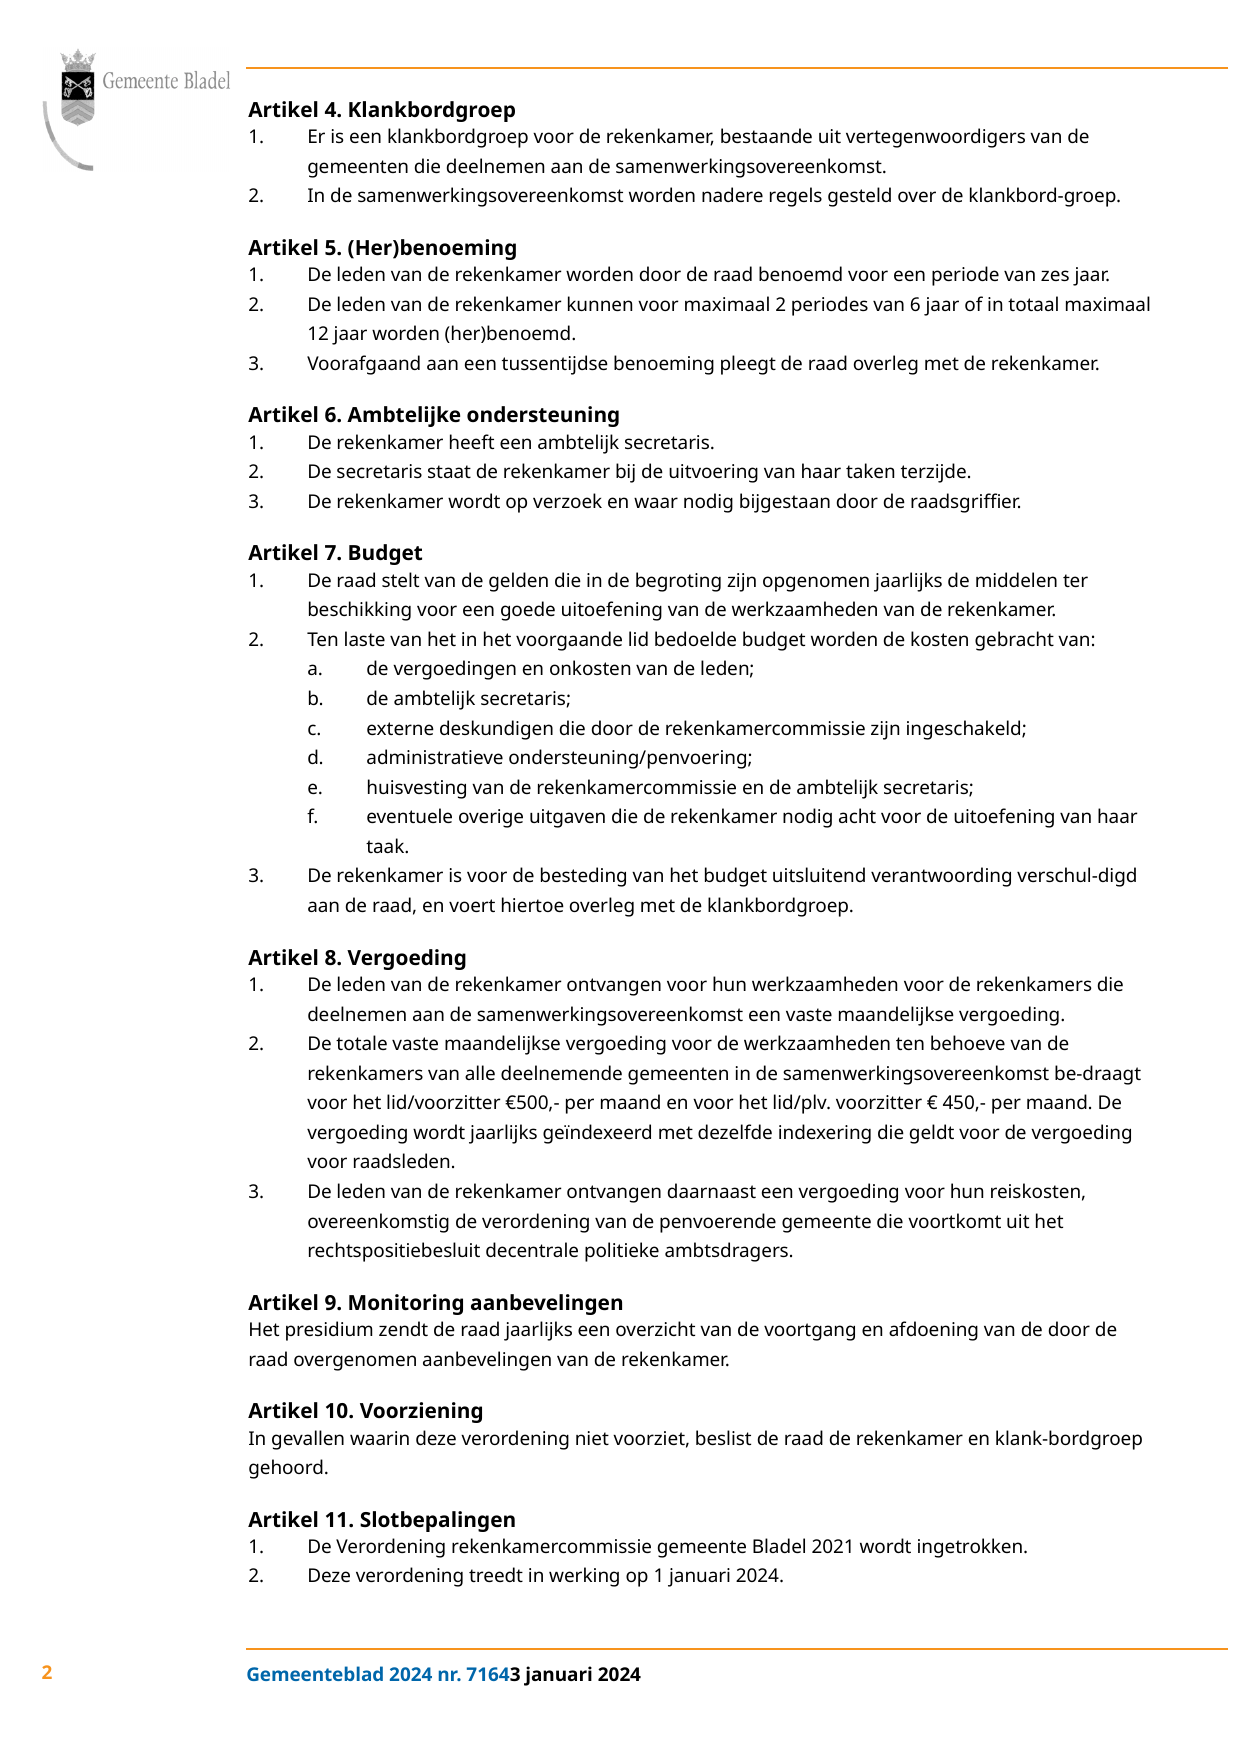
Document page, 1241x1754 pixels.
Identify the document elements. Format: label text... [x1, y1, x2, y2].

text Artikel 8. Vergoeding [248, 943, 1152, 971]
list huisvesting van de rekenkamercommissie en de ambtelijk secretaris; [307, 774, 1152, 800]
text Artikel 7. Budget [248, 538, 1152, 567]
list Deze verordening treedt in werking op 1 januari 2024. [248, 1563, 1152, 1588]
text Artikel 11. Slotbepalingen [248, 1505, 1152, 1533]
list de vergoedingen en onkosten van de leden; [307, 656, 1152, 681]
list De totale vaste maandelijkse vergoeding voor de werkzaamheden ten behoeve van de rekenkamers van alle deelnemende gemeenten in de samenwerkingsovereenkomst be-draagt voor het lid/voorzitter €500,- per maand en voor het lid/plv. voorzitter € 450,- per maand. De vergoeding wordt jaarlijks geïndexeerd met dezelfde indexering die geldt voor de vergoeding voor raadsleden. [248, 1030, 1152, 1174]
text Artikel 4. Klankbordgroep [248, 95, 1152, 123]
text Artikel 6. Ambtelijke ondersteuning [248, 400, 1152, 429]
text Artikel 9. Monitoring aanbevelingen [248, 1288, 1152, 1316]
text Artikel 5. (Her)benoeming [248, 233, 1152, 261]
text In gevallen waarin deze verordening niet voorziet, beslist de raad de rekenkamer en klank-bordgroep gehoord. [248, 1425, 1152, 1480]
picture [41, 47, 231, 172]
list eventuele overige uitgaven die de rekenkamer nodig acht voor de uitoefening van haar taak. [307, 803, 1152, 859]
list Voorafgaand aan een tussentijdse benoeming pleegt de raad overleg met de rekenkamer. [248, 350, 1152, 376]
text Het presidium zendt de raad jaarlijks een overzicht van de voortgang en afdoening van de door de raad overgenomen aanbevelingen van de rekenkamer. [248, 1316, 1152, 1372]
list De Verordening rekenkamercommissie gemeente Bladel 2021 wordt ingetrokken. [248, 1533, 1152, 1559]
list De leden van de rekenkamer worden door de raad benoemd voor een periode van zes jaar. [248, 261, 1152, 287]
list In de samenwerkingsovereenkomst worden nadere regels gesteld over de klankbord-groep. [248, 182, 1152, 208]
list De leden van de rekenkamer ontvangen daarnaast een vergoeding voor hun reiskosten, overeenkomstig de verordening van de penvoerende gemeente die voortkomt uit het rechtspositiebesluit decentrale politieke ambtsdragers. [248, 1178, 1152, 1263]
list De secretaris staat de rekenkamer bij de uitvoering van haar taken terzijde. [248, 458, 1152, 484]
list Er is een klankbordgroep voor de rekenkamer, bestaande uit vertegenwoordigers van de gemeenten die deelnemen aan de samenwerkingsovereenkomst. [248, 123, 1152, 178]
list De rekenkamer is voor de besteding van het budget uitsluitend verantwoording verschul-digd aan de raad, en voert hiertoe overleg met de klankbordgroep. [248, 863, 1152, 918]
list De raad stelt van de gelden die in de begroting zijn opgenomen jaarlijks de middelen ter beschikking voor een goede uitoefening van de werkzaamheden van de rekenkamer. [248, 567, 1152, 622]
list de ambtelijk secretaris; [307, 685, 1152, 711]
list Ten laste van het in het voorgaande lid bedoelde budget worden de kosten gebracht van: [248, 626, 1152, 652]
list De leden van de rekenkamer ontvangen voor hun werkzaamheden voor de rekenkamers die deelnemen aan de samenwerkingsovereenkomst een vaste maandelijkse vergoeding. [248, 971, 1152, 1026]
list administratieve ondersteuning/penvoering; [307, 744, 1152, 770]
text Artikel 10. Voorziening [248, 1396, 1152, 1425]
list De leden van de rekenkamer kunnen voor maximaal 2 periodes van 6 jaar of in totaal maximaal 12 jaar worden (her)benoemd. [248, 291, 1152, 346]
list De rekenkamer wordt op verzoek en waar nodig bijgestaan door de raadsgriffier. [248, 488, 1152, 514]
list externe deskundigen die door de rekenkamercommissie zijn ingeschakeld; [307, 715, 1152, 741]
list De rekenkamer heeft een ambtelijk secretaris. [248, 429, 1152, 454]
